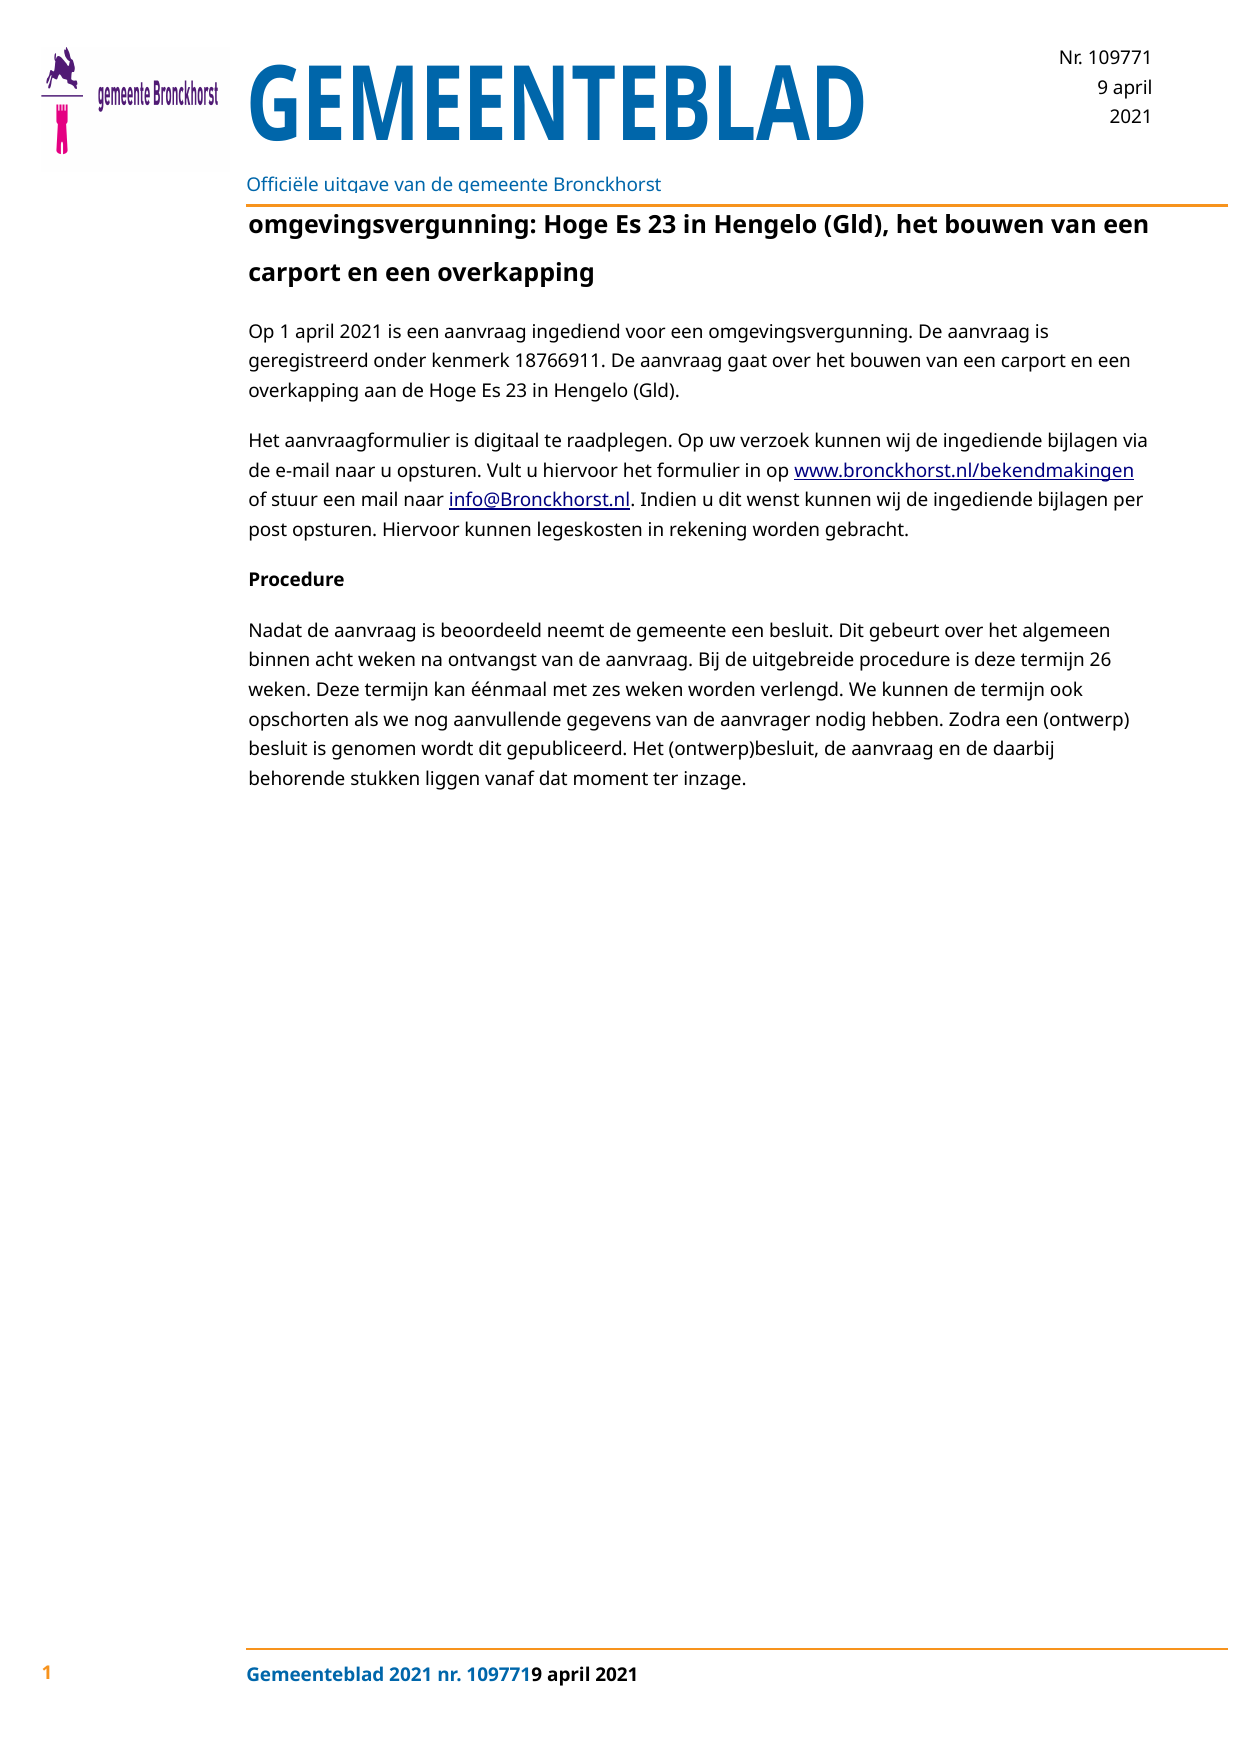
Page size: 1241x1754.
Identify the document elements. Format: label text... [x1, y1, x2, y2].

text Nadat de aanvraag is beoordeeld neemt de gemeente een besluit. Dit gebeurt over het algemeen binnen acht weken na ontvangst van de aanvraag. Bij de uitgebreide procedure is deze termijn 26 weken. Deze termijn kan éénmaal met zes weken worden verlengd. We kunnen de termijn ook opschorten als we nog aanvullende gegevens van de aanvrager nodig hebben. Zodra een (ontwerp) besluit is genomen wordt dit gepubliceerd. Het (ontwerp)besluit, de aanvraag en de daarbij behorende stukken liggen vanaf dat moment ter inzage. [248, 617, 1152, 791]
text omgevingsvergunning: Hoge Es 23 in Hengelo (Gld), het bouwen van een carport en een overkapping [248, 207, 1152, 288]
text Het aanvraagformulier is digitaal te raadplegen. Op uw verzoek kunnen wij de ingediende bijlagen via de e-mail naar u opsturen. Vult u hiervoor het formulier in op www.bronckhorst.nl/bekendmakingen of stuur een mail naar info@Bronckhorst.nl. Indien u dit wenst kunnen wij de ingediende bijlagen per post opsturen. Hiervoor kunnen legeskosten in rekening worden gebracht. [248, 427, 1152, 542]
text Op 1 april 2021 is een aanvraag ingediend voor een omgevingsvergunning. De aanvraag is geregistreerd onder kenmerk 18766911. De aanvraag gaat over het bouwen van een carport en een overkapping aan de Hoge Es 23 in Hengelo (Gld). [248, 318, 1152, 403]
picture [41, 47, 231, 172]
text Procedure [248, 567, 1152, 592]
